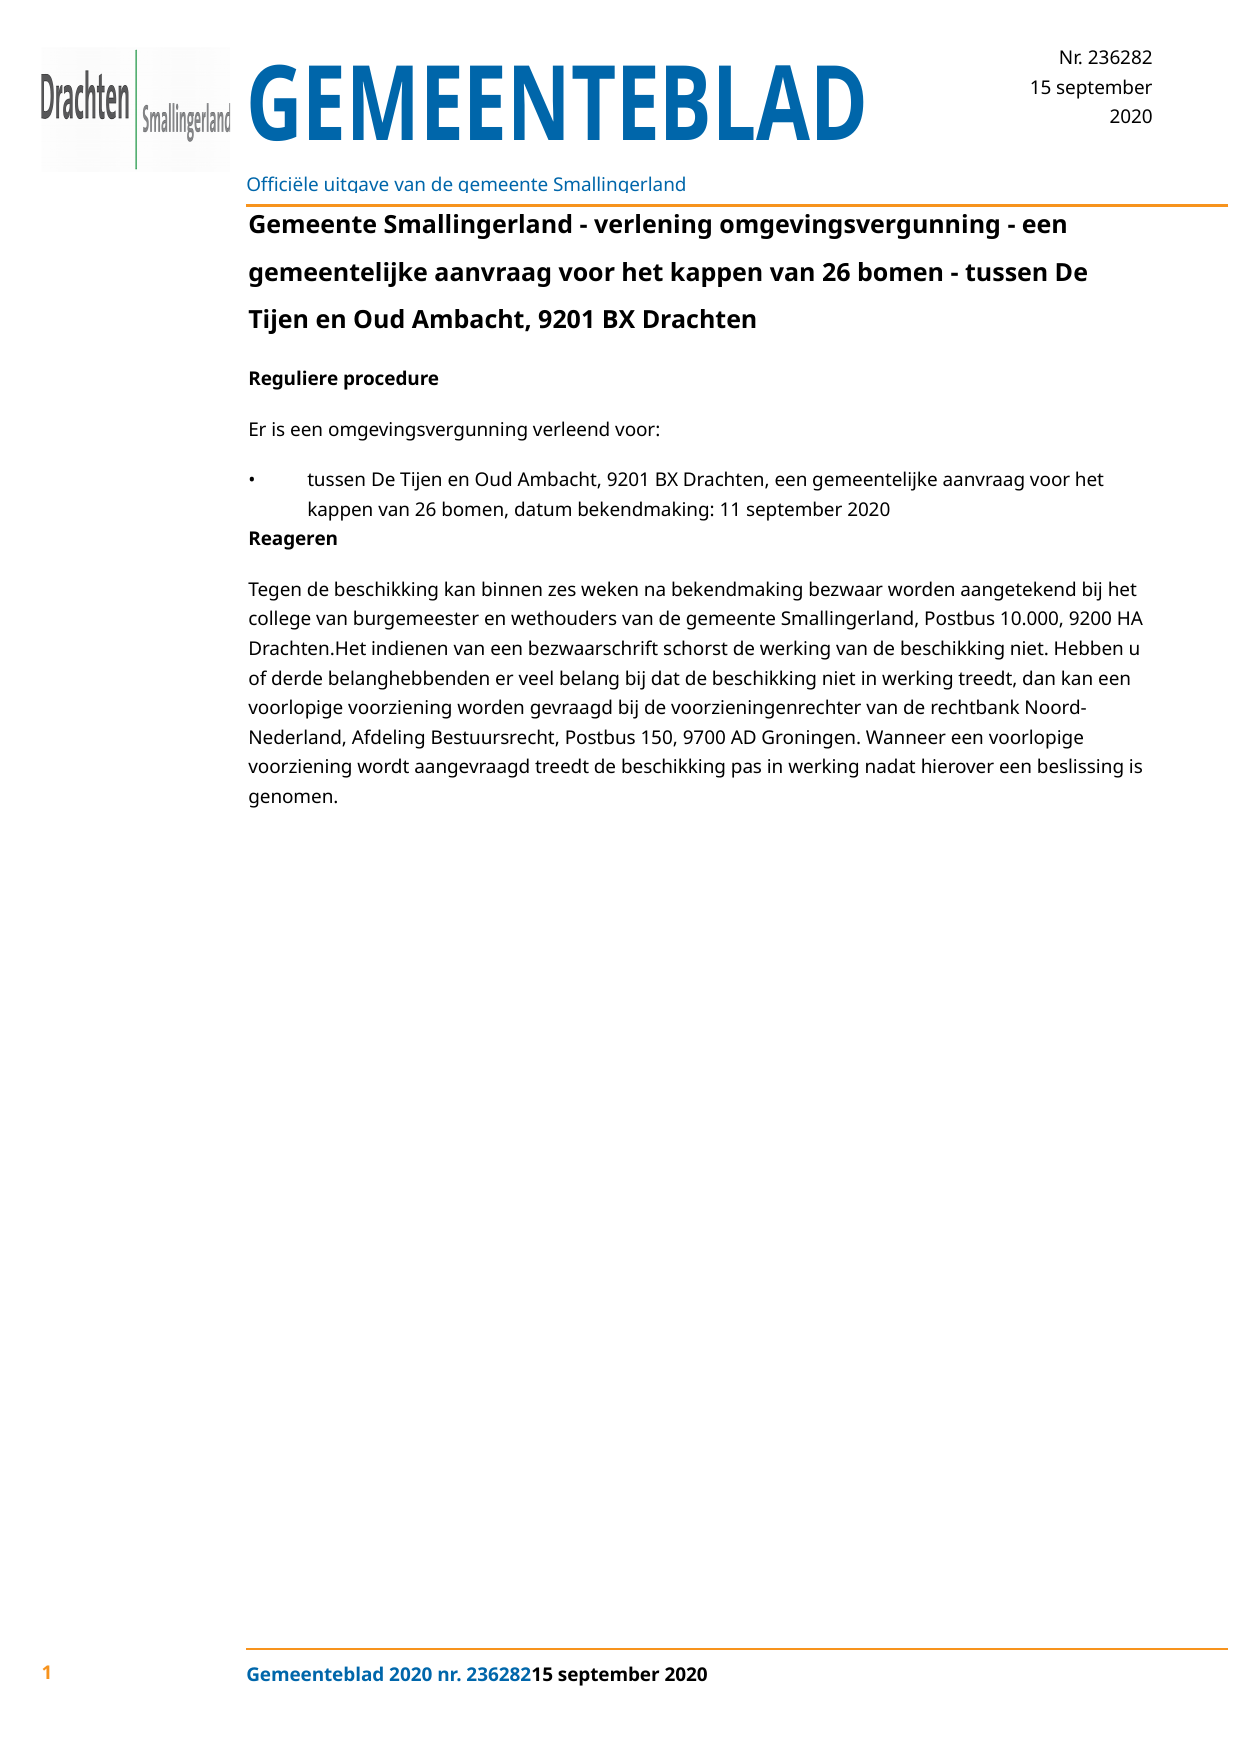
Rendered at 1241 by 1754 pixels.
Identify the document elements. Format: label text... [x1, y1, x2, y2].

text Reageren [248, 526, 1152, 551]
text Gemeente Smallingerland - verlening omgevingsvergunning - een gemeentelijke aanvraag voor het kappen van 26 bomen - tussen De Tijen en Oud Ambacht, 9201 BX Drachten [248, 207, 1152, 336]
text Reguliere procedure [248, 366, 1152, 391]
text Er is een omgevingsvergunning verleend voor: [248, 416, 1152, 442]
text Tegen de beschikking kan binnen zes weken na bekendmaking bezwaar worden aangetekend bij het college van burgemeester en wethouders van de gemeente Smallingerland, Postbus 10.000, 9200 HA Drachten.Het indienen van een bezwaarschrift schorst de werking van de beschikking niet. Hebben u of derde belanghebbenden er veel belang bij dat de beschikking niet in werking treedt, dan kan een voorlopige voorziening worden gevraagd bij de voorzieningenrechter van de rechtbank Noord-Nederland, Afdeling Bestuursrecht, Postbus 150, 9700 AD Groningen. Wanneer een voorlopige voorziening wordt aangevraagd treedt de beschikking pas in werking nadat hierover een beslissing is genomen. [248, 576, 1152, 809]
list tussen De Tijen en Oud Ambacht, 9201 BX Drachten, een gemeentelijke aanvraag voor het kappen van 26 bomen, datum bekendmaking: 11 september 2020 [248, 466, 1152, 522]
picture [41, 47, 231, 172]
